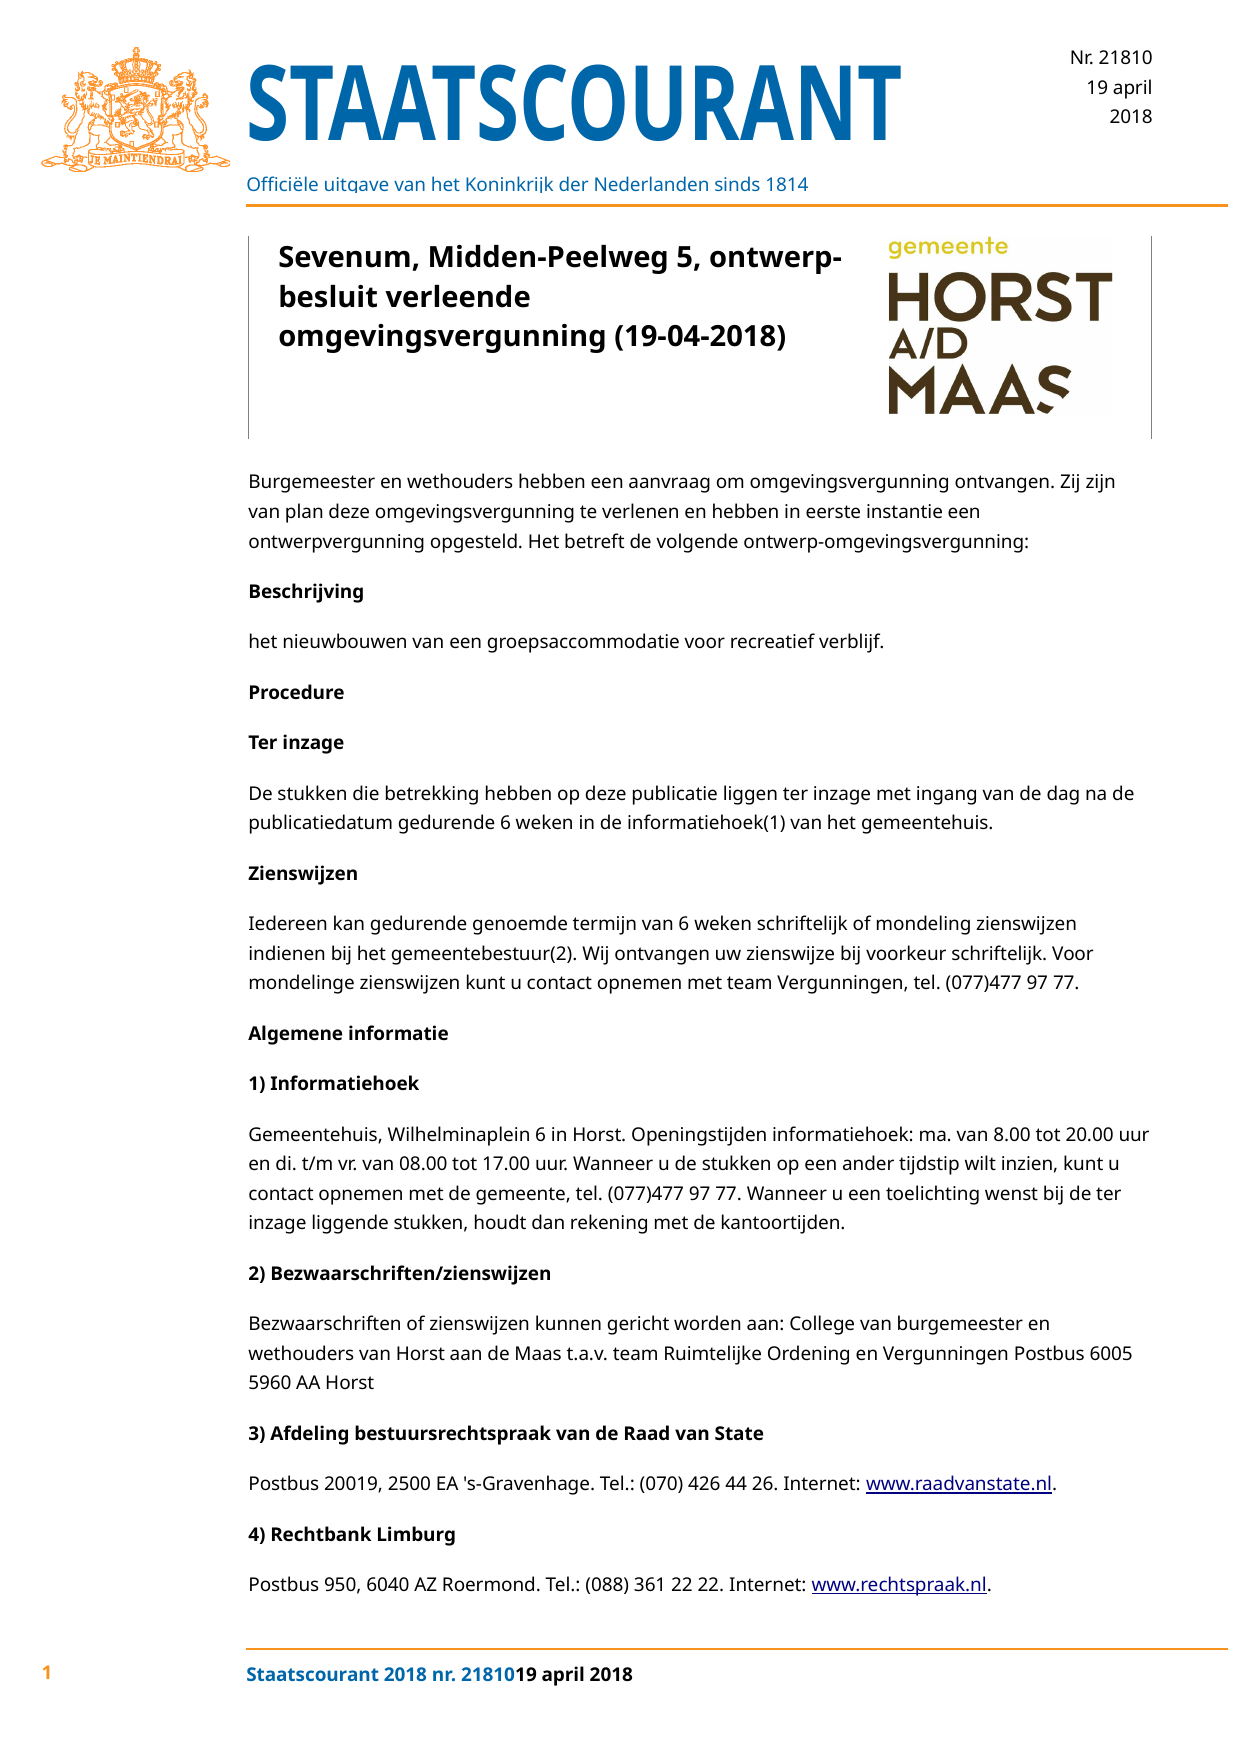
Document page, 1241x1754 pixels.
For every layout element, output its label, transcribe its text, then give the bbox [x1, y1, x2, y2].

text 4) Rechtbank Limburg [248, 1521, 1152, 1546]
table_header [850, 236, 888, 413]
picture [888, 236, 1113, 414]
text Postbus 20019, 2500 EA 's-Gravenhage. Tel.: (070) 426 44 26. Internet: www.raadvanstate.nl. [248, 1470, 1152, 1496]
text Gemeentehuis, Wilhelminaplein 6 in Horst. Openingstijden informatiehoek: ma. van 8.00 tot 20.00 uur en di. t/m vr. van 08.00 tot 17.00 uur. Wanneer u de stukken op een ander tijdstip wilt inzien, kunt u contact opnemen met de gemeente, tel. (077)477 97 77. Wanneer u een toelichting wenst bij de ter inzage liggende stukken, houdt dan rekening met de kantoortijden. [248, 1121, 1152, 1235]
text Algemene informatie [248, 1020, 1152, 1046]
text Zienswijzen [248, 860, 1152, 886]
text het nieuwbouwen van een groepsaccommodatie voor recreatief verblijf. [248, 629, 1152, 654]
text 3) Afdeling bestuursrechtspraak van de Raad van State [248, 1420, 1152, 1446]
text 2) Bezwaarschriften/zienswijzen [248, 1260, 1152, 1286]
text Ter inzage [248, 729, 1152, 755]
text Iedereen kan gedurende genoemde termijn van 6 weken schriftelijk of mondeling zienswijzen indienen bij het gemeentebestuur(2). Wij ontvangen uw zienswijze bij voorkeur schriftelijk. Voor mondelinge zienswijzen kunt u contact opnemen met team Vergunningen, tel. (077)477 97 77. [248, 910, 1152, 995]
text Postbus 950, 6040 AZ Roermond. Tel.: (088) 361 22 22. Internet: www.rechtspraak.nl. [248, 1571, 1152, 1597]
text Burgemeester en wethouders hebben een aanvraag om omgevingsvergunning ontvangen. Zij zijn van plan deze omgevingsvergunning te verlenen en hebben in eerste instantie een ontwerpvergunning opgesteld. Het betreft de volgende ontwerp-omgevingsvergunning: [248, 469, 1152, 553]
text Beschrijving [248, 578, 1152, 604]
table_header [850, 414, 1151, 439]
table_header [1113, 236, 1151, 413]
text Procedure [248, 679, 1152, 705]
text De stukken die betrekking hebben op deze publicatie liggen ter inzage met ingang van de dag na de publicatiedatum gedurende 6 weken in de informatiehoek(1) van het gemeentehuis. [248, 780, 1152, 835]
picture [41, 47, 231, 172]
table_header Sevenum, Midden-Peelweg 5, ontwerp-besluit verleende omgevingsvergunning (19-04-2018) [249, 236, 850, 439]
text Bezwaarschriften of zienswijzen kunnen gericht worden aan: College van burgemeester en wethouders van Horst aan de Maas t.a.v. team Ruimtelijke Ordening en Vergunningen Postbus 6005 5960 AA Horst [248, 1310, 1152, 1395]
text 1) Informatiehoek [248, 1070, 1152, 1096]
